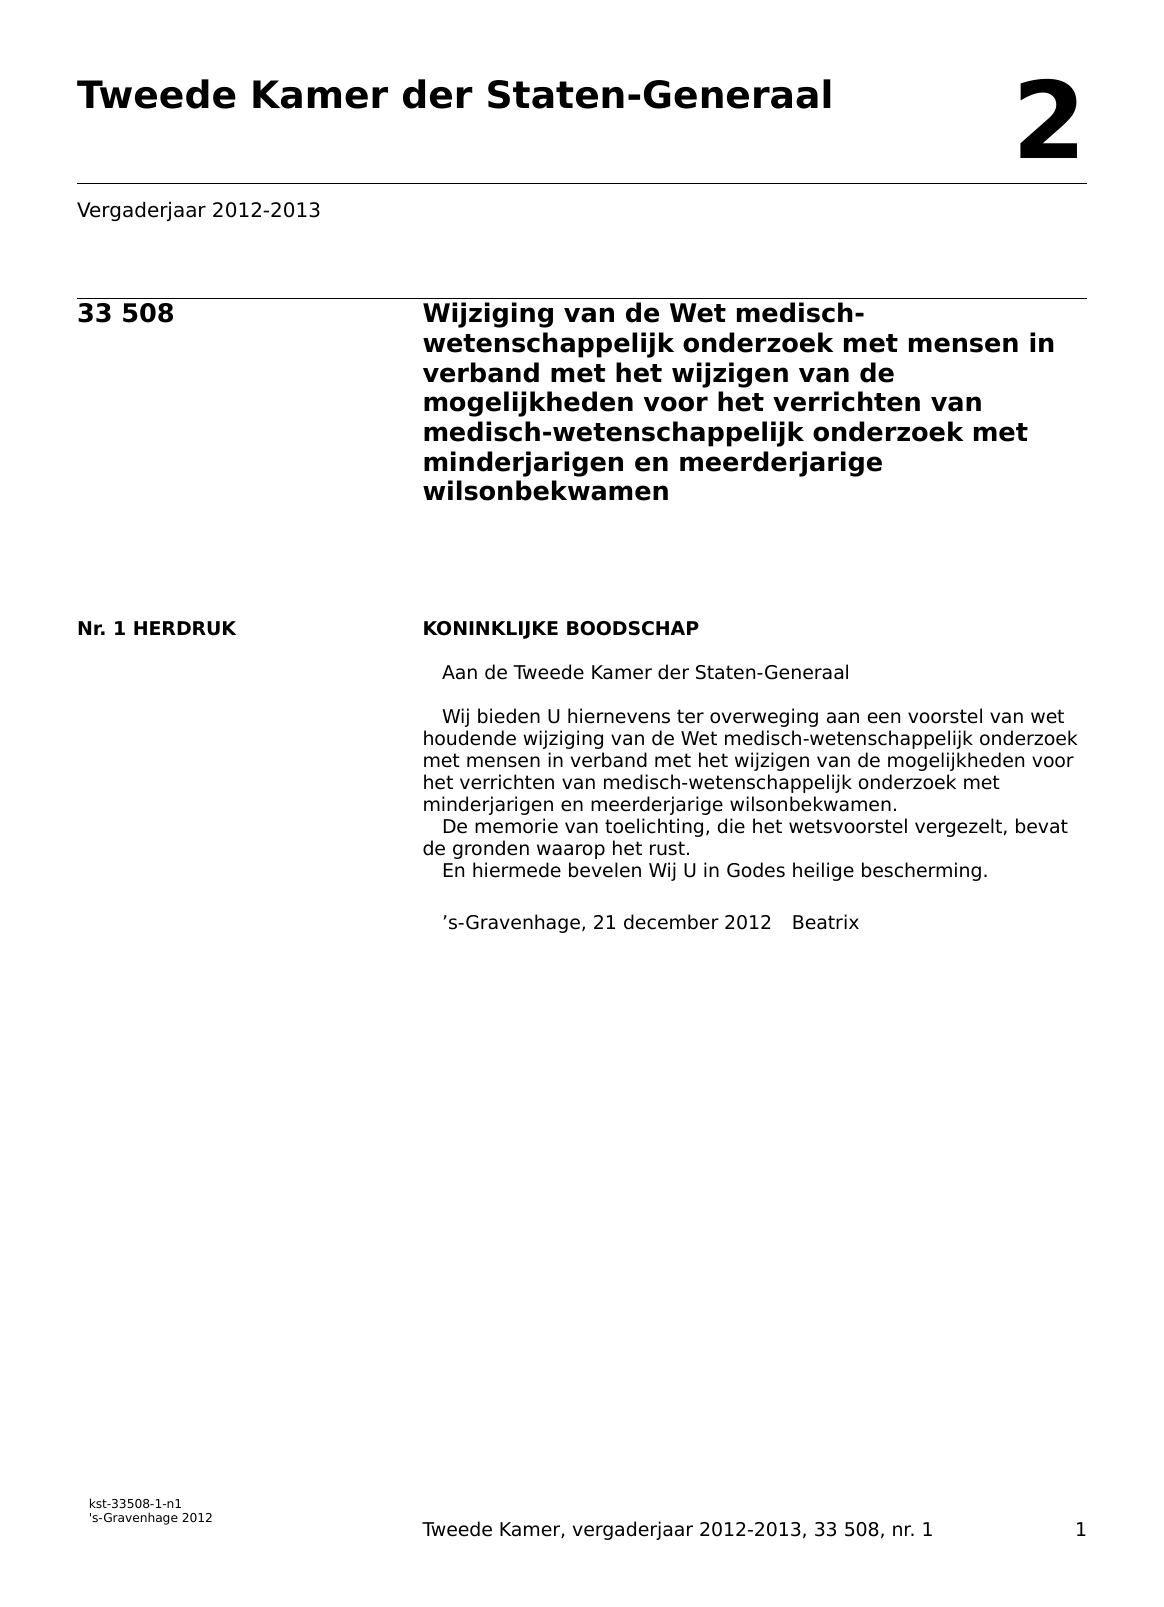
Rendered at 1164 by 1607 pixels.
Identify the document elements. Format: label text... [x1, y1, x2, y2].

text kst-33508-1-n1 [88, 1497, 323, 1511]
table_header 2 [886, 59, 1087, 183]
text En hiermede bevelen Wij U in Godes heilige bescherming. [422, 860, 1087, 882]
text 's-Gravenhage 2012 [88, 1511, 323, 1525]
text Aan de Tweede Kamer der Staten-Generaal [422, 662, 1087, 684]
subtitle 33 508 Wijziging van de Wet medisch-wetenschappelijk onderzoek met mensen in verband met het wijzigen van de mogelijkheden voor het verrichten van medisch-wetenschappelijk onderzoek met minderjarigen en meerderjarige wilsonbekwamen [77, 299, 1087, 507]
text De memorie van toelichting, die het wetsvoorstel vergezelt, bevat de gronden waarop het rust. [422, 816, 1087, 860]
text ’s-Gravenhage, 21 december 2012 Beatrix [422, 912, 1087, 934]
subtitle Nr. 1 HERDRUK KONINKLIJKE BOODSCHAP [77, 618, 1087, 640]
text Wij bieden U hiernevens ter overweging aan een voorstel van wet houdende wijziging van de Wet medisch-wetenschappelijk onderzoek met mensen in verband met het wijzigen van de mogelijkheden voor het verrichten van medisch-wetenschappelijk onderzoek met minderjarigen en meerderjarige wilsonbekwamen. [422, 706, 1087, 816]
table_cell Vergaderjaar 2012-2013 [77, 184, 1087, 298]
table_header Tweede Kamer der Staten-Generaal [77, 59, 886, 183]
